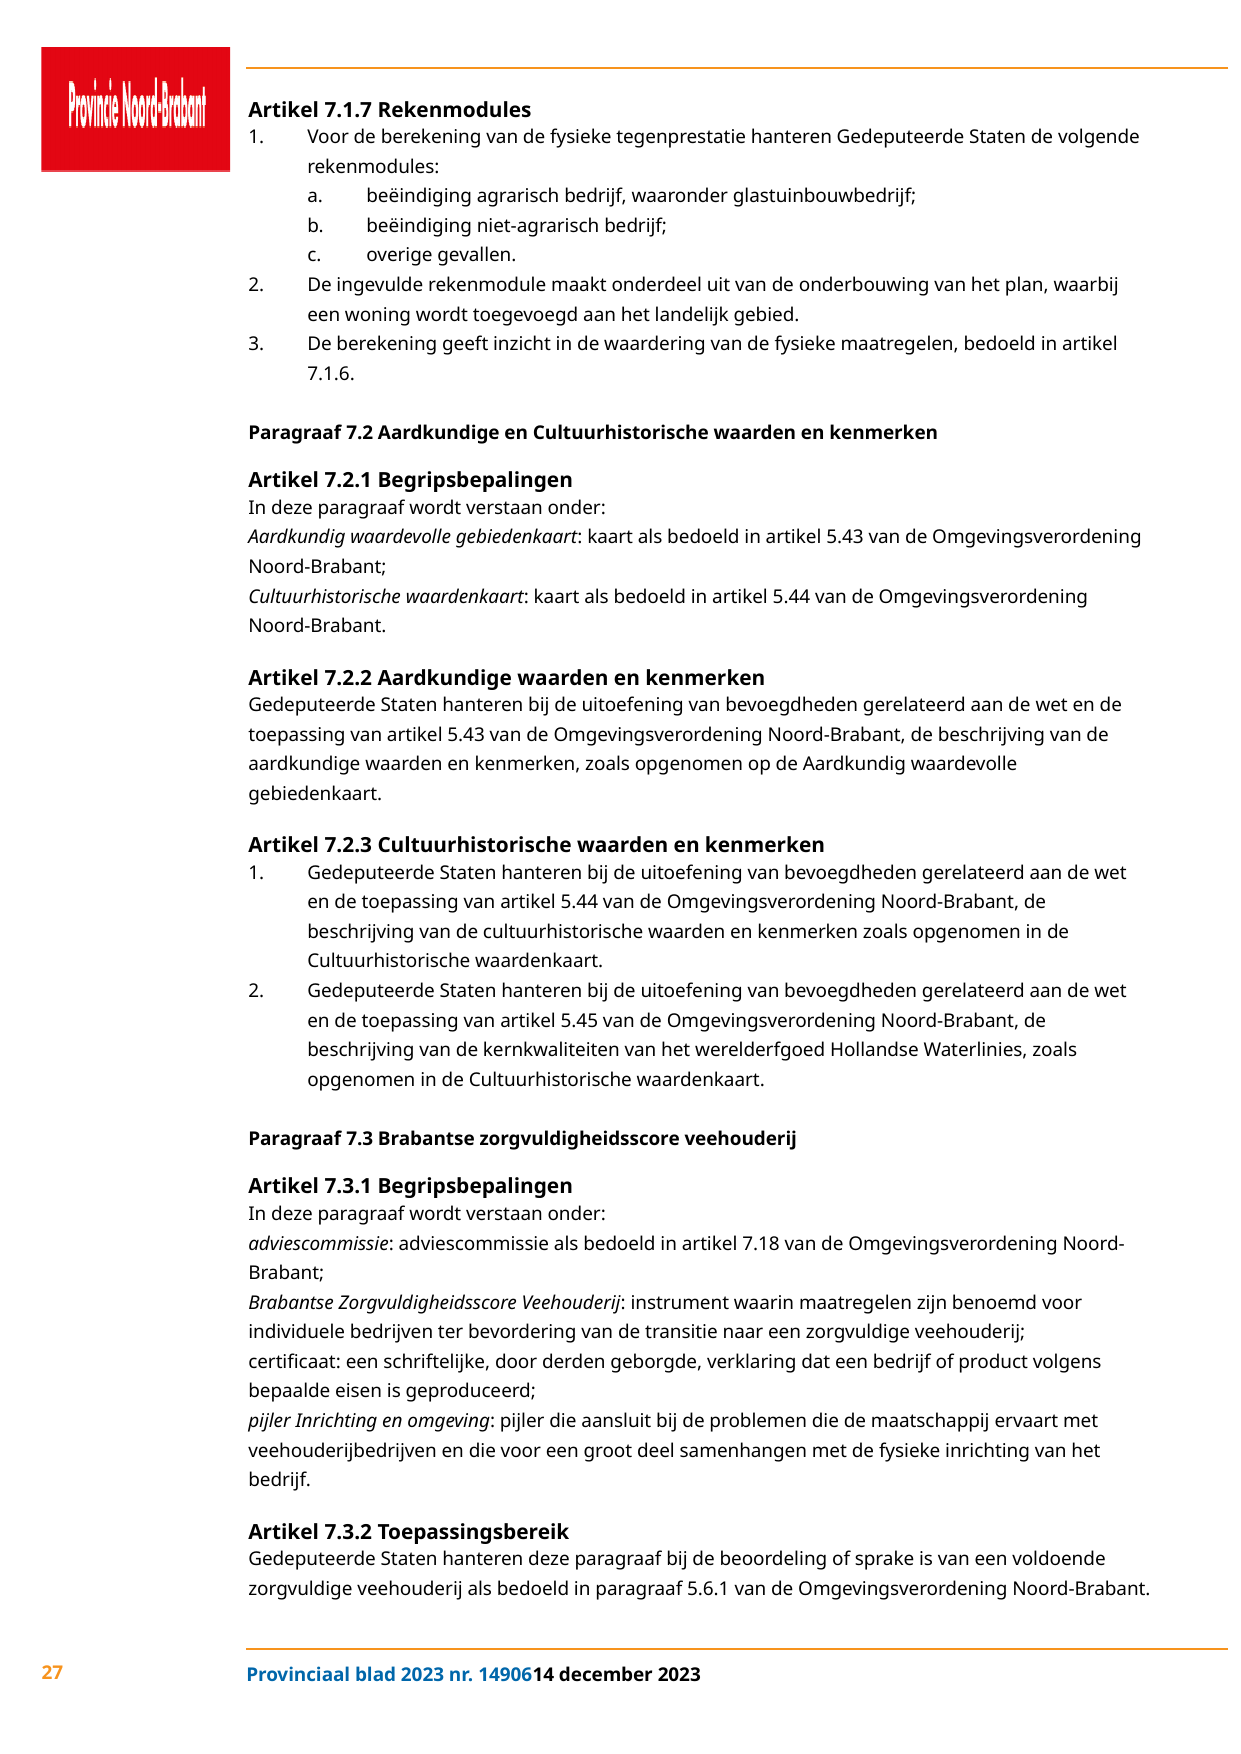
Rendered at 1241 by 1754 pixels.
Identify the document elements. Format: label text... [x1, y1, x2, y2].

text pijler Inrichting en omgeving: pijler die aansluit bij de problemen die de maatschappij ervaart met veehouderijbedrijven en die voor een groot deel samenhangen met de fysieke inrichting van het bedrijf. [248, 1407, 1152, 1492]
text Artikel 7.3.1 Begripsbepalingen [248, 1172, 1152, 1200]
text Paragraaf 7.3 Brabantse zorgvuldigheidsscore veehouderij [248, 1125, 1152, 1151]
text In deze paragraaf wordt verstaan onder: [248, 1200, 1152, 1226]
list De ingevulde rekenmodule maakt onderdeel uit van de onderbouwing van het plan, waarbij een woning wordt toegevoegd aan het landelijk gebied. [248, 271, 1152, 326]
text Cultuurhistorische waardenkaart: kaart als bedoeld in artikel 5.44 van de Omgevingsverordening Noord-Brabant. [248, 583, 1152, 638]
text Gedeputeerde Staten hanteren bij de uitoefening van bevoegdheden gerelateerd aan de wet en de toepassing van artikel 5.43 van de Omgevingsverordening Noord-Brabant, de beschrijving van de aardkundige waarden en kenmerken, zoals opgenomen op de Aardkundig waardevolle gebiedenkaart. [248, 691, 1152, 806]
list De berekening geeft inzicht in de waardering van de fysieke maatregelen, bedoeld in artikel 7.1.6. [248, 330, 1152, 386]
text Paragraaf 7.2 Aardkundige en Cultuurhistorische waarden en kenmerken [248, 419, 1152, 445]
list Voor de berekening van de fysieke tegenprestatie hanteren Gedeputeerde Staten de volgende rekenmodules: [248, 123, 1152, 178]
text Artikel 7.2.1 Begripsbepalingen [248, 466, 1152, 494]
text Artikel 7.3.2 Toepassingsbereik [248, 1517, 1152, 1545]
text certificaat: een schriftelijke, door derden geborgde, verklaring dat een bedrijf of product volgens bepaalde eisen is geproduceerd; [248, 1348, 1152, 1403]
picture [41, 47, 231, 172]
text Artikel 7.2.2 Aardkundige waarden en kenmerken [248, 663, 1152, 691]
list beëindiging niet-agrarisch bedrijf; [307, 212, 1152, 238]
text Artikel 7.2.3 Cultuurhistorische waarden en kenmerken [248, 830, 1152, 859]
text adviescommissie: adviescommissie als bedoeld in artikel 7.18 van de Omgevingsverordening Noord-Brabant; [248, 1230, 1152, 1285]
text In deze paragraaf wordt verstaan onder: [248, 494, 1152, 520]
text Brabantse Zorgvuldigheidsscore Veehouderij: instrument waarin maatregelen zijn benoemd voor individuele bedrijven ter bevordering van de transitie naar een zorgvuldige veehouderij; [248, 1289, 1152, 1344]
list overige gevallen. [307, 242, 1152, 267]
text Artikel 7.1.7 Rekenmodules [248, 95, 1152, 123]
text Aardkundig waardevolle gebiedenkaart: kaart als bedoeld in artikel 5.43 van de Omgevingsverordening Noord-Brabant; [248, 524, 1152, 579]
list Gedeputeerde Staten hanteren bij de uitoefening van bevoegdheden gerelateerd aan de wet en de toepassing van artikel 5.44 van de Omgevingsverordening Noord-Brabant, de beschrijving van de cultuurhistorische waarden en kenmerken zoals opgenomen in de Cultuurhistorische waardenkaart. [248, 859, 1152, 973]
text Gedeputeerde Staten hanteren deze paragraaf bij de beoordeling of sprake is van een voldoende zorgvuldige veehouderij als bedoeld in paragraaf 5.6.1 van de Omgevingsverordening Noord-Brabant. [248, 1545, 1152, 1601]
list beëindiging agrarisch bedrijf, waaronder glastuinbouwbedrijf; [307, 182, 1152, 208]
list Gedeputeerde Staten hanteren bij de uitoefening van bevoegdheden gerelateerd aan de wet en de toepassing van artikel 5.45 van de Omgevingsverordening Noord-Brabant, de beschrijving van de kernkwaliteiten van het werelderfgoed Hollandse Waterlinies, zoals opgenomen in de Cultuurhistorische waardenkaart. [248, 977, 1152, 1092]
